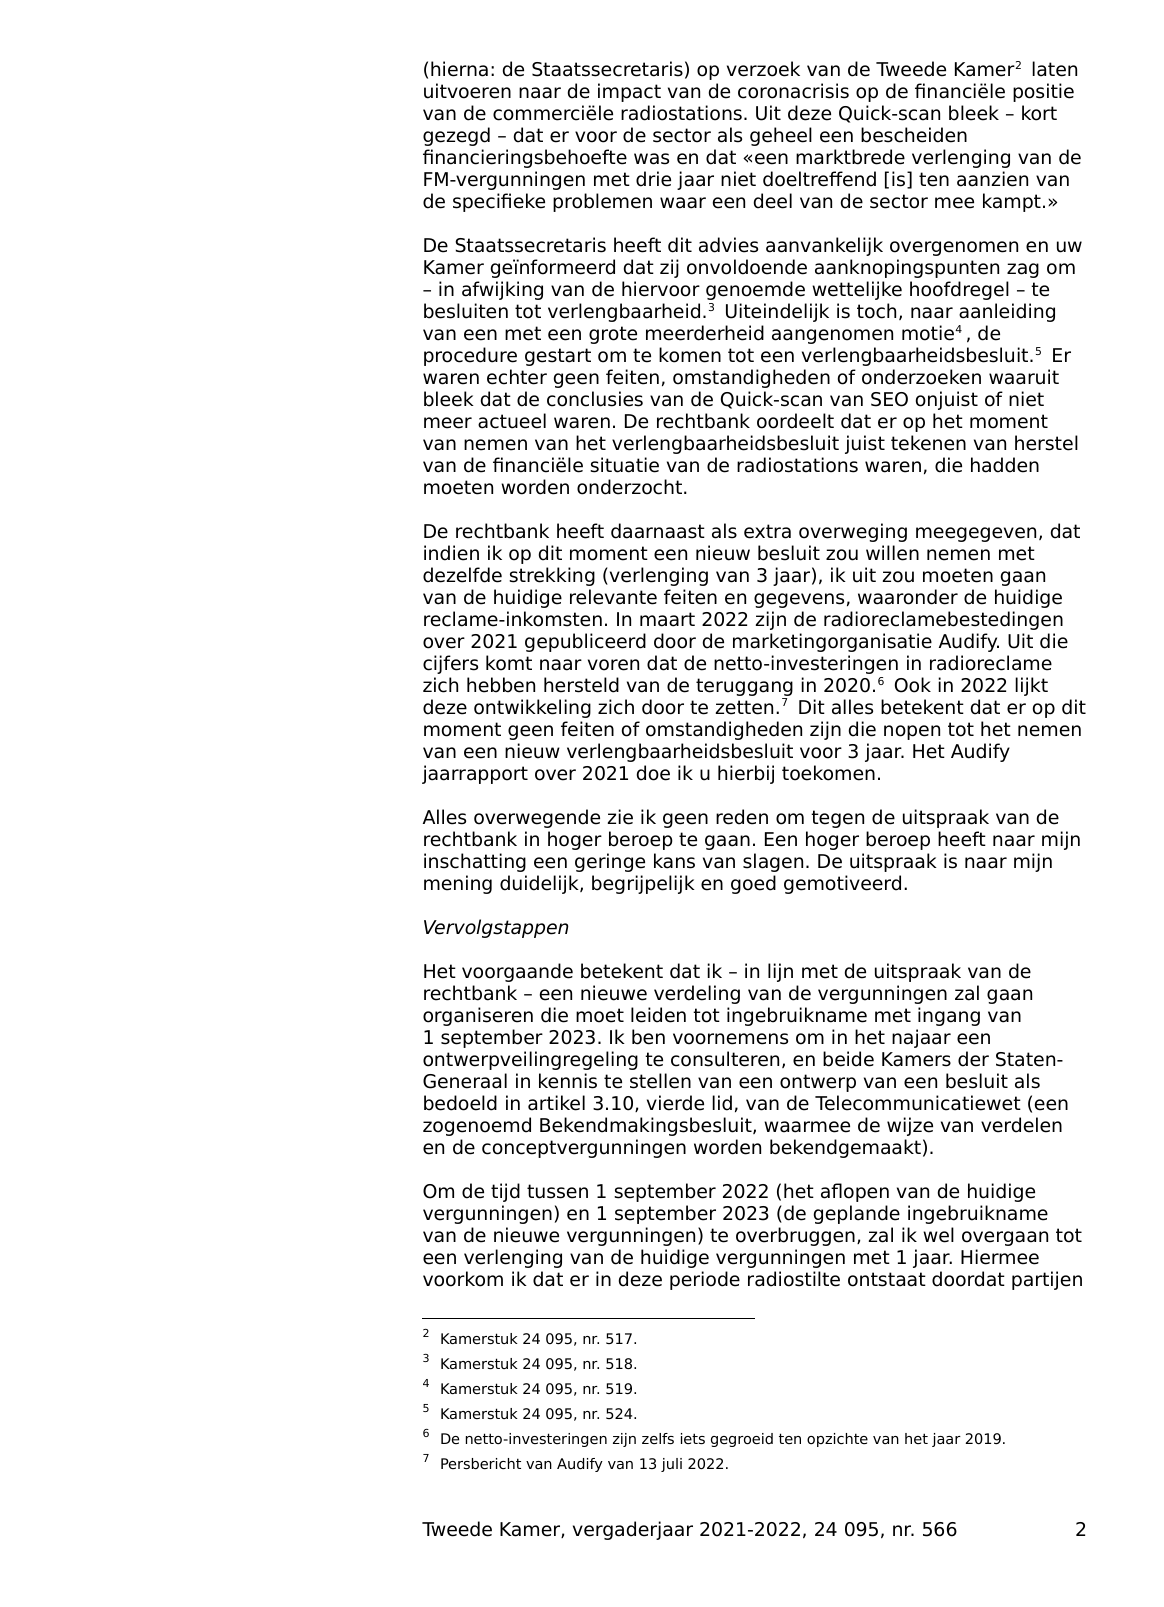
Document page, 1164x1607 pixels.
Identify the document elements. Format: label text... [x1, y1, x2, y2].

text De Staatssecretaris heeft dit advies aanvankelijk overgenomen en uw Kamer geïnformeerd dat zij onvoldoende aanknopingspunten zag om – in afwijking van de hiervoor genoemde wettelijke hoofdregel – te besluiten tot verlengbaarheid. Uiteindelijk is toch, naar aanleiding van een met een grote meerderheid aangenomen motie, de procedure gestart om te komen tot een verlengbaarheidsbesluit. Er waren echter geen feiten, omstandigheden of onderzoeken waaruit bleek dat de conclusies van de Quick-scan van SEO onjuist of niet meer actueel waren. De rechtbank oordeelt dat er op het moment van nemen van het verlengbaarheidsbesluit juist tekenen van herstel van de financiële situatie van de radiostations waren, die hadden moeten worden onderzocht. [422, 235, 1087, 499]
text Het voorgaande betekent dat ik – in lijn met de uitspraak van de rechtbank – een nieuwe verdeling van de vergunningen zal gaan organiseren die moet leiden tot ingebruikname met ingang van 1 september 2023. Ik ben voornemens om in het najaar een ontwerpveilingregeling te consulteren, en beide Kamers der Staten-Generaal in kennis te stellen van een ontwerp van een besluit als bedoeld in artikel 3.10, vierde lid, van de Telecommunicatiewet (een zogenoemd Bekendmakingsbesluit, waarmee de wijze van verdelen en de conceptvergunningen worden bekendgemaakt). [422, 961, 1087, 1159]
text Kamerstuk 24 095, nr. 517. [422, 1327, 1087, 1349]
text Kamerstuk 24 095, nr. 518. [422, 1352, 1087, 1374]
text Om de tijd tussen 1 september 2022 (het aflopen van de huidige vergunningen) en 1 september 2023 (de geplande ingebruikname van de nieuwe vergunningen) te overbruggen, zal ik wel overgaan tot een verlenging van de huidige vergunningen met 1 jaar. Hiermee voorkom ik dat er in deze periode radiostilte ontstaat doordat partijen [422, 1181, 1087, 1291]
text Kamerstuk 24 095, nr. 519. [422, 1377, 1087, 1399]
text Kamerstuk 24 095, nr. 524. [422, 1402, 1087, 1424]
text (hierna: de Staatssecretaris) op verzoek van de Tweede Kamer laten uitvoeren naar de impact van de coronacrisis op de financiële positie van de commerciële radiostations. Uit deze Quick-scan bleek – kort gezegd – dat er voor de sector als geheel een bescheiden financieringsbehoefte was en dat «een marktbrede verlenging van de FM-vergunningen met drie jaar niet doeltreffend [is] ten aanzien van de specifieke problemen waar een deel van de sector mee kampt.» [422, 59, 1087, 213]
text De rechtbank heeft daarnaast als extra overweging meegegeven, dat indien ik op dit moment een nieuw besluit zou willen nemen met dezelfde strekking (verlenging van 3 jaar), ik uit zou moeten gaan van de huidige relevante feiten en gegevens, waaronder de huidige reclame-inkomsten. In maart 2022 zijn de radioreclamebestedingen over 2021 gepubliceerd door de marketingorganisatie Audify. Uit die cijfers komt naar voren dat de netto-investeringen in radioreclame zich hebben hersteld van de teruggang in 2020. Ook in 2022 lijkt deze ontwikkeling zich door te zetten. Dit alles betekent dat er op dit moment geen feiten of omstandigheden zijn die nopen tot het nemen van een nieuw verlengbaarheidsbesluit voor 3 jaar. Het Audify jaarrapport over 2021 doe ik u hierbij toekomen. [422, 521, 1087, 785]
subtitle Vervolgstappen [422, 917, 1087, 939]
text Alles overwegende zie ik geen reden om tegen de uitspraak van de rechtbank in hoger beroep te gaan. Een hoger beroep heeft naar mijn inschatting een geringe kans van slagen. De uitspraak is naar mijn mening duidelijk, begrijpelijk en goed gemotiveerd. [422, 807, 1087, 895]
text De netto-investeringen zijn zelfs iets gegroeid ten opzichte van het jaar 2019. [422, 1427, 1087, 1449]
text Persbericht van Audify van 13 juli 2022. [422, 1452, 1087, 1474]
